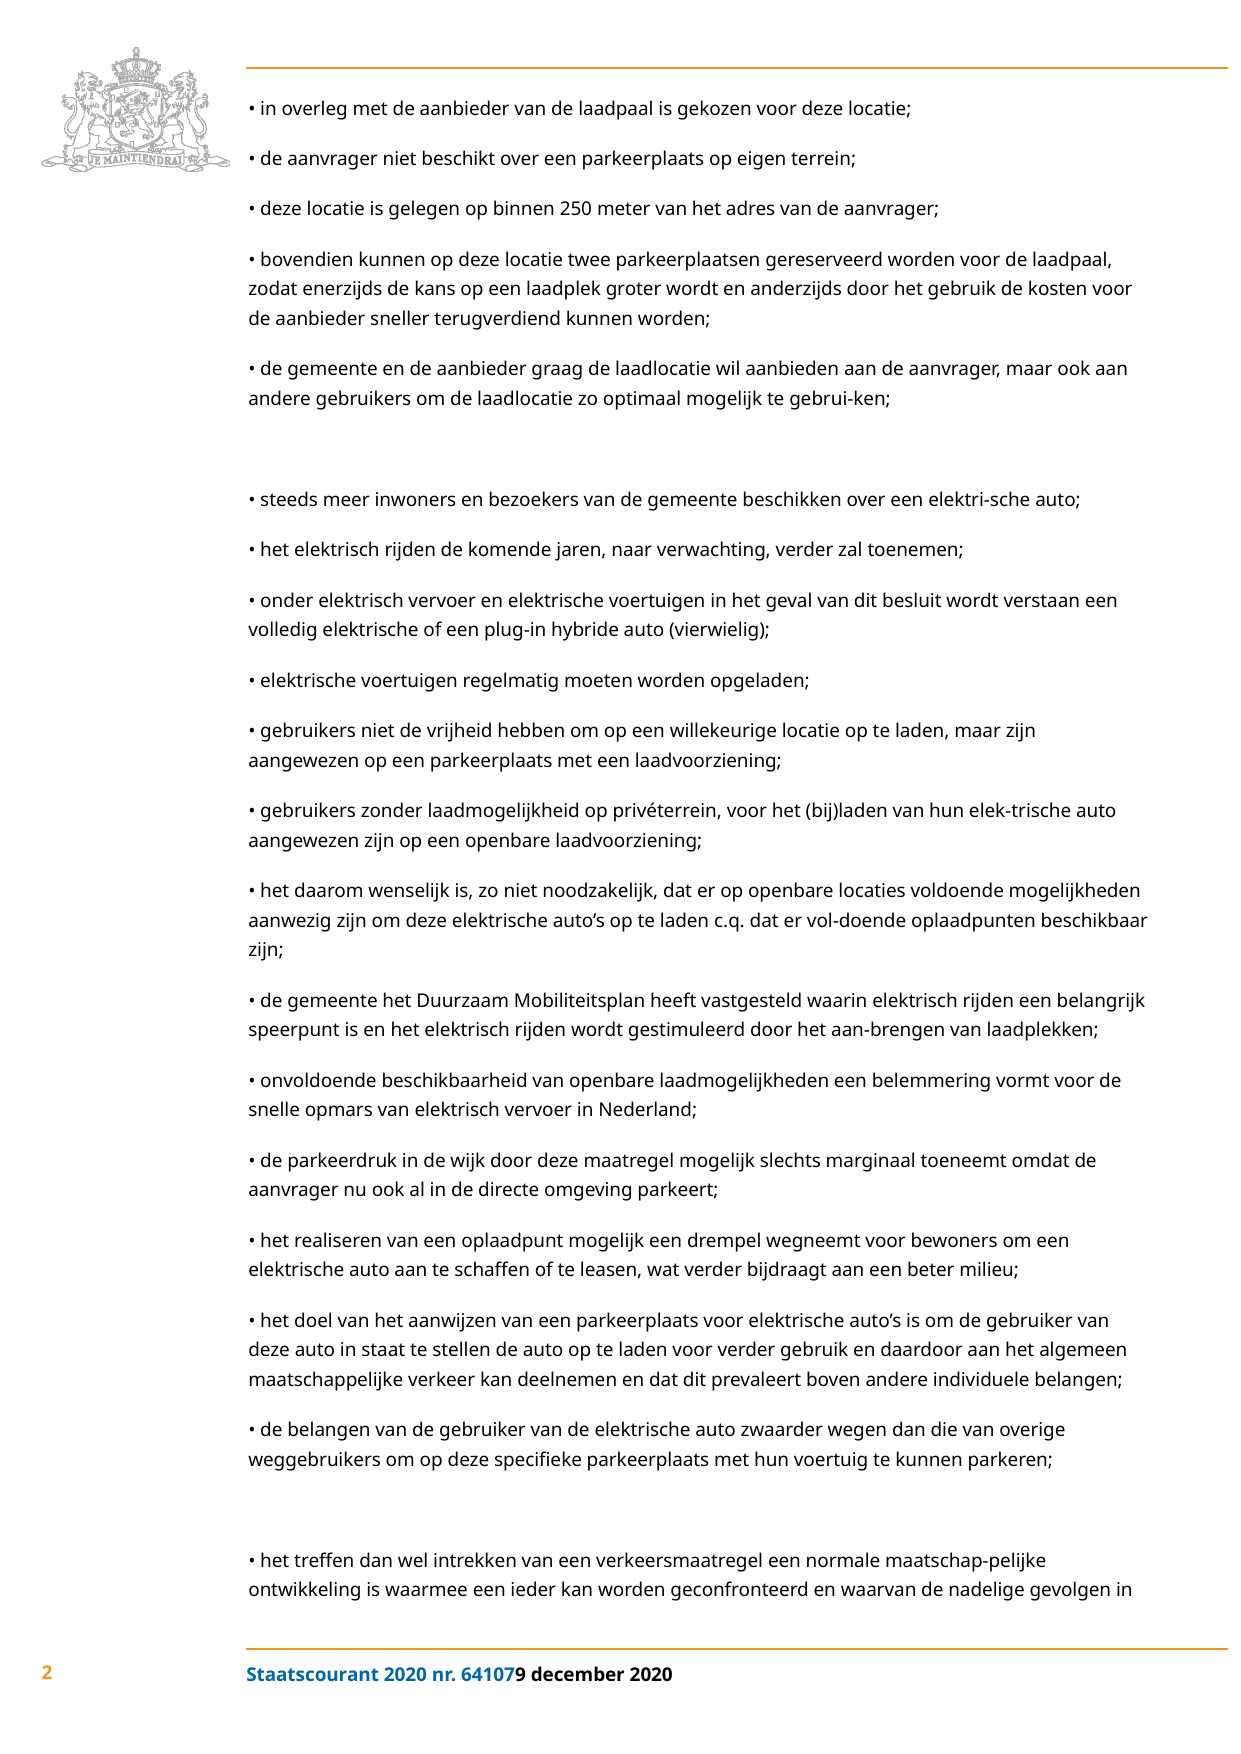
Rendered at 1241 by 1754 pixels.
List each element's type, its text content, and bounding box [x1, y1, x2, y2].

text • het elektrisch rijden de komende jaren, naar verwachting, verder zal toenemen; [248, 536, 1152, 562]
text • het realiseren van een oplaadpunt mogelijk een drempel wegneemt voor bewoners om een elektrische auto aan te schaffen of te leasen, wat verder bijdraagt aan een beter milieu; [248, 1227, 1152, 1282]
text • de belangen van de gebruiker van de elektrische auto zwaarder wegen dan die van overige weggebruikers om op deze specifieke parkeerplaats met hun voertuig te kunnen parkeren; [248, 1416, 1152, 1472]
text • onvoldoende beschikbaarheid van openbare laadmogelijkheden een belemmering vormt voor de snelle opmars van elektrisch vervoer in Nederland; [248, 1067, 1152, 1122]
text • gebruikers niet de vrijheid hebben om op een willekeurige locatie op te laden, maar zijn aangewezen op een parkeerplaats met een laadvoorziening; [248, 717, 1152, 773]
text • de parkeerdruk in de wijk door deze maatregel mogelijk slechts marginaal toeneemt omdat de aanvrager nu ook al in de directe omgeving parkeert; [248, 1147, 1152, 1202]
text • de gemeente het Duurzaam Mobiliteitsplan heeft vastgesteld waarin elektrisch rijden een belangrijk speerpunt is en het elektrisch rijden wordt gestimuleerd door het aan-brengen van laadplekken; [248, 987, 1152, 1042]
text • in overleg met de aanbieder van de laadpaal is gekozen voor deze locatie; [248, 95, 1152, 121]
picture [41, 47, 231, 172]
text • de gemeente en de aanbieder graag de laadlocatie wil aanbieden aan de aanvrager, maar ook aan andere gebruikers om de laadlocatie zo optimaal mogelijk te gebrui-ken; [248, 356, 1152, 411]
text • bovendien kunnen op deze locatie twee parkeerplaatsen gereserveerd worden voor de laadpaal, zodat enerzijds de kans op een laadplek groter wordt en anderzijds door het gebruik de kosten voor de aanbieder sneller terugverdiend kunnen worden; [248, 246, 1152, 331]
text • deze locatie is gelegen op binnen 250 meter van het adres van de aanvrager; [248, 196, 1152, 221]
text • steeds meer inwoners en bezoekers van de gemeente beschikken over een elektri-sche auto; [248, 486, 1152, 512]
text • onder elektrisch vervoer en elektrische voertuigen in het geval van dit besluit wordt verstaan een volledig elektrische of een plug-in hybride auto (vierwielig); [248, 587, 1152, 642]
text • elektrische voertuigen regelmatig moeten worden opgeladen; [248, 667, 1152, 693]
text • de aanvrager niet beschikt over een parkeerplaats op eigen terrein; [248, 145, 1152, 171]
text • het daarom wenselijk is, zo niet noodzakelijk, dat er op openbare locaties voldoende mogelijkheden aanwezig zijn om deze elektrische auto’s op te laden c.q. dat er vol-doende oplaadpunten beschikbaar zijn; [248, 877, 1152, 962]
text • het treffen dan wel intrekken van een verkeersmaatregel een normale maatschap-pelijke ontwikkeling is waarmee een ieder kan worden geconfronteerd en waarvan de nadelige gevolgen in [248, 1547, 1152, 1602]
text • het doel van het aanwijzen van een parkeerplaats voor elektrische auto’s is om de gebruiker van deze auto in staat te stellen de auto op te laden voor verder gebruik en daardoor aan het algemeen maatschappelijke verkeer kan deelnemen en dat dit prevaleert boven andere individuele belangen; [248, 1307, 1152, 1392]
text • gebruikers zonder laadmogelijkheid op privéterrein, voor het (bij)laden van hun elek-trische auto aangewezen zijn op een openbare laadvoorziening; [248, 797, 1152, 853]
